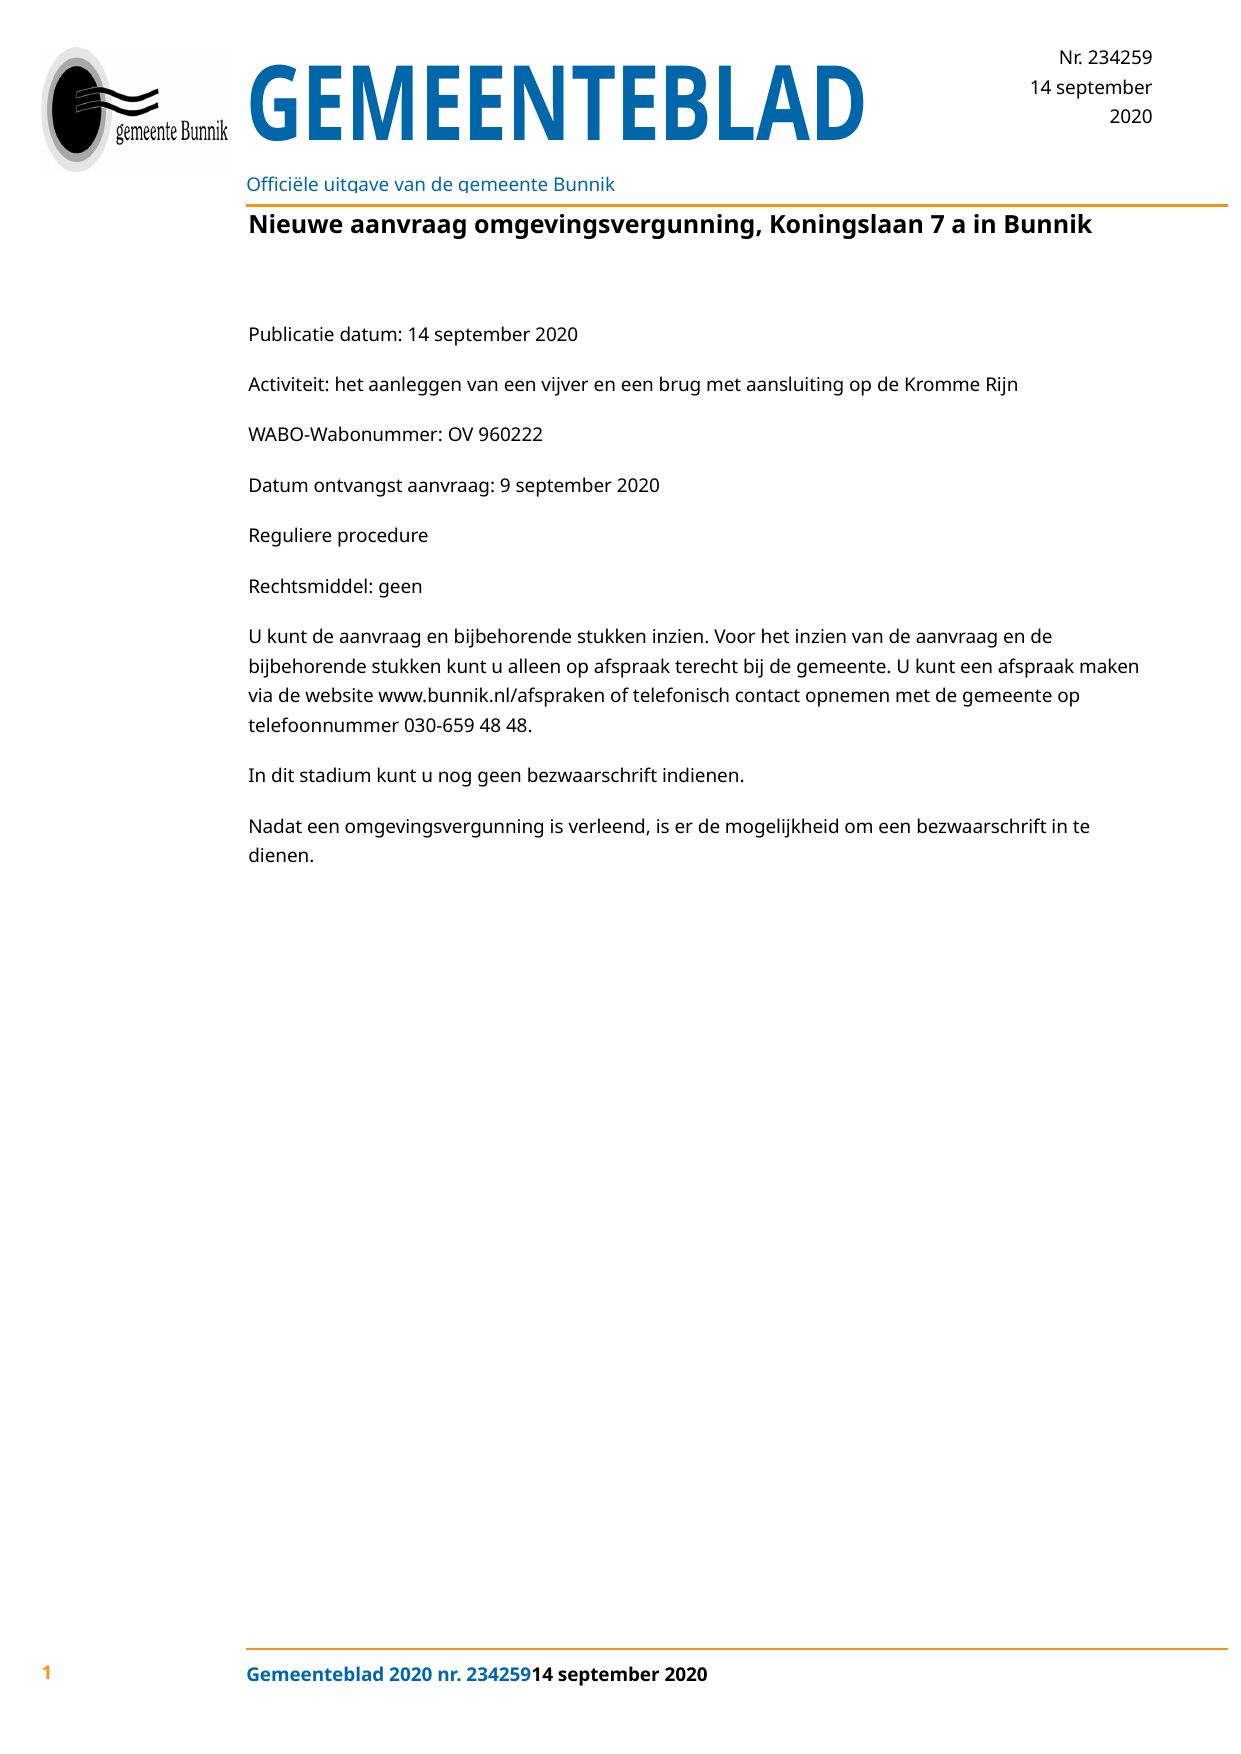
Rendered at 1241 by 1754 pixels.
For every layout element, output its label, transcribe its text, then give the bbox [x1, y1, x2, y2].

text Reguliere procedure [248, 522, 1152, 548]
text Rechtsmiddel: geen [248, 573, 1152, 598]
picture [41, 47, 231, 172]
text Nieuwe aanvraag omgevingsvergunning, Koningslaan 7 a in Bunnik [248, 207, 1152, 241]
text U kunt de aanvraag en bijbehorende stukken inzien. Voor het inzien van de aanvraag en de bijbehorende stukken kunt u alleen op afspraak terecht bij de gemeente. U kunt een afspraak maken via de website www.bunnik.nl/afspraken of telefonisch contact opnemen met de gemeente op telefoonnummer 030-659 48 48. [248, 623, 1152, 738]
text Nadat een omgevingsvergunning is verleend, is er de mogelijkheid om een bezwaarschrift in te dienen. [248, 813, 1152, 868]
text Activiteit: het aanleggen van een vijver en een brug met aansluiting op de Kromme Rijn [248, 371, 1152, 397]
text Publicatie datum: 14 september 2020 [248, 321, 1152, 346]
text WABO-Wabonummer: OV 960222 [248, 422, 1152, 447]
text Datum ontvangst aanvraag: 9 september 2020 [248, 472, 1152, 498]
text In dit stadium kunt u nog geen bezwaarschrift indienen. [248, 762, 1152, 788]
